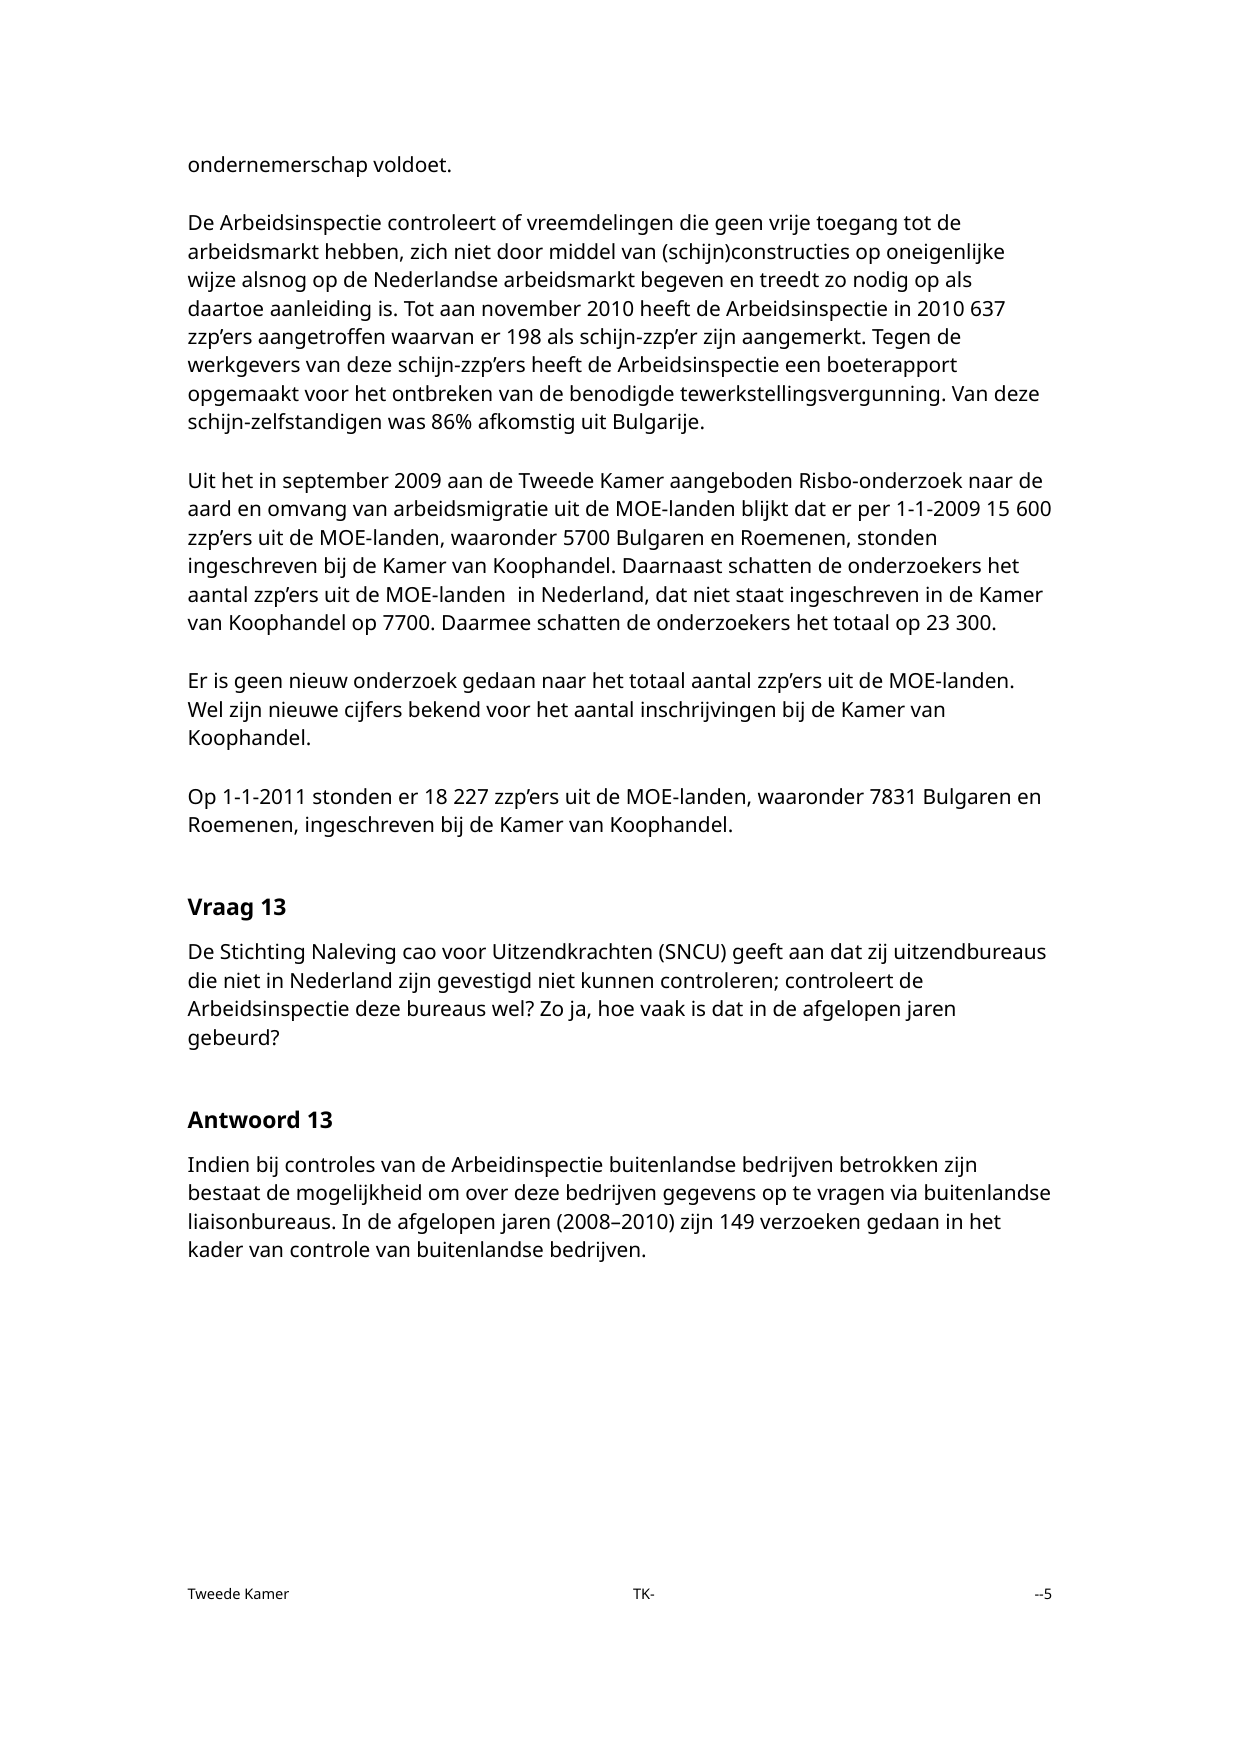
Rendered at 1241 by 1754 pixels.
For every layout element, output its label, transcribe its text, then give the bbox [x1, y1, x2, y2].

text ondernemerschap voldoet. [187, 150, 1053, 178]
subtitle Vraag 13 [187, 891, 1053, 922]
text De Arbeidsinspectie controleert of vreemdelingen die geen vrije toegang tot de arbeidsmarkt hebben, zich niet door middel van (schijn)constructies op oneigenlijke wijze alsnog op de Nederlandse arbeidsmarkt begeven en treedt zo nodig op als daartoe aanleiding is. Tot aan november 2010 heeft de Arbeidsinspectie in 2010 637 zzp’ers aangetroffen waarvan er 198 als schijn-zzp’er zijn aangemerkt. Tegen de werkgevers van deze schijn-zzp’ers heeft de Arbeidsinspectie een boeterapport opgemaakt voor het ontbreken van de benodigde tewerkstellingsvergunning. Van deze schijn-zelfstandigen was 86% afkomstig uit Bulgarije. [187, 208, 1053, 436]
text Op 1-1-2011 stonden er 18 227 zzp’ers uit de MOE-landen, waaronder 7831 Bulgaren en Roemenen, ingeschreven bij de Kamer van Koophandel. [187, 782, 1053, 839]
text Er is geen nieuw onderzoek gedaan naar het totaal aantal zzp’ers uit de MOE-landen. Wel zijn nieuwe cijfers bekend voor het aantal inschrijvingen bij de Kamer van Koophandel. [187, 667, 1053, 752]
text Indien bij controles van de Arbeidinspectie buitenlandse bedrijven betrokken zijn bestaat de mogelijkheid om over deze bedrijven gegevens op te vragen via buitenlandse liaisonbureaus. In de afgelopen jaren (2008–2010) zijn 149 verzoeken gedaan in het kader van controle van buitenlandse bedrijven. [187, 1150, 1053, 1264]
subtitle Antwoord 13 [187, 1104, 1053, 1135]
text Uit het in september 2009 aan de Tweede Kamer aangeboden Risbo-onderzoek naar de aard en omvang van arbeidsmigratie uit de MOE-landen blijkt dat er per 1-1-2009 15 600 zzp’ers uit de MOE-landen, waaronder 5700 Bulgaren en Roemenen, stonden ingeschreven bij de Kamer van Koophandel. Daarnaast schatten de onderzoekers het aantal zzp’ers uit de MOE-landen in Nederland, dat niet staat ingeschreven in de Kamer van Koophandel op 7700. Daarmee schatten de onderzoekers het totaal op 23 300. [187, 466, 1053, 637]
text De Stichting Naleving cao voor Uitzendkrachten (SNCU) geeft aan dat zij uitzendbureaus die niet in Nederland zijn gevestigd niet kunnen controleren; controleert de Arbeidsinspectie deze bureaus wel? Zo ja, hoe vaak is dat in de afgelopen jaren gebeurd? [187, 937, 1053, 1051]
